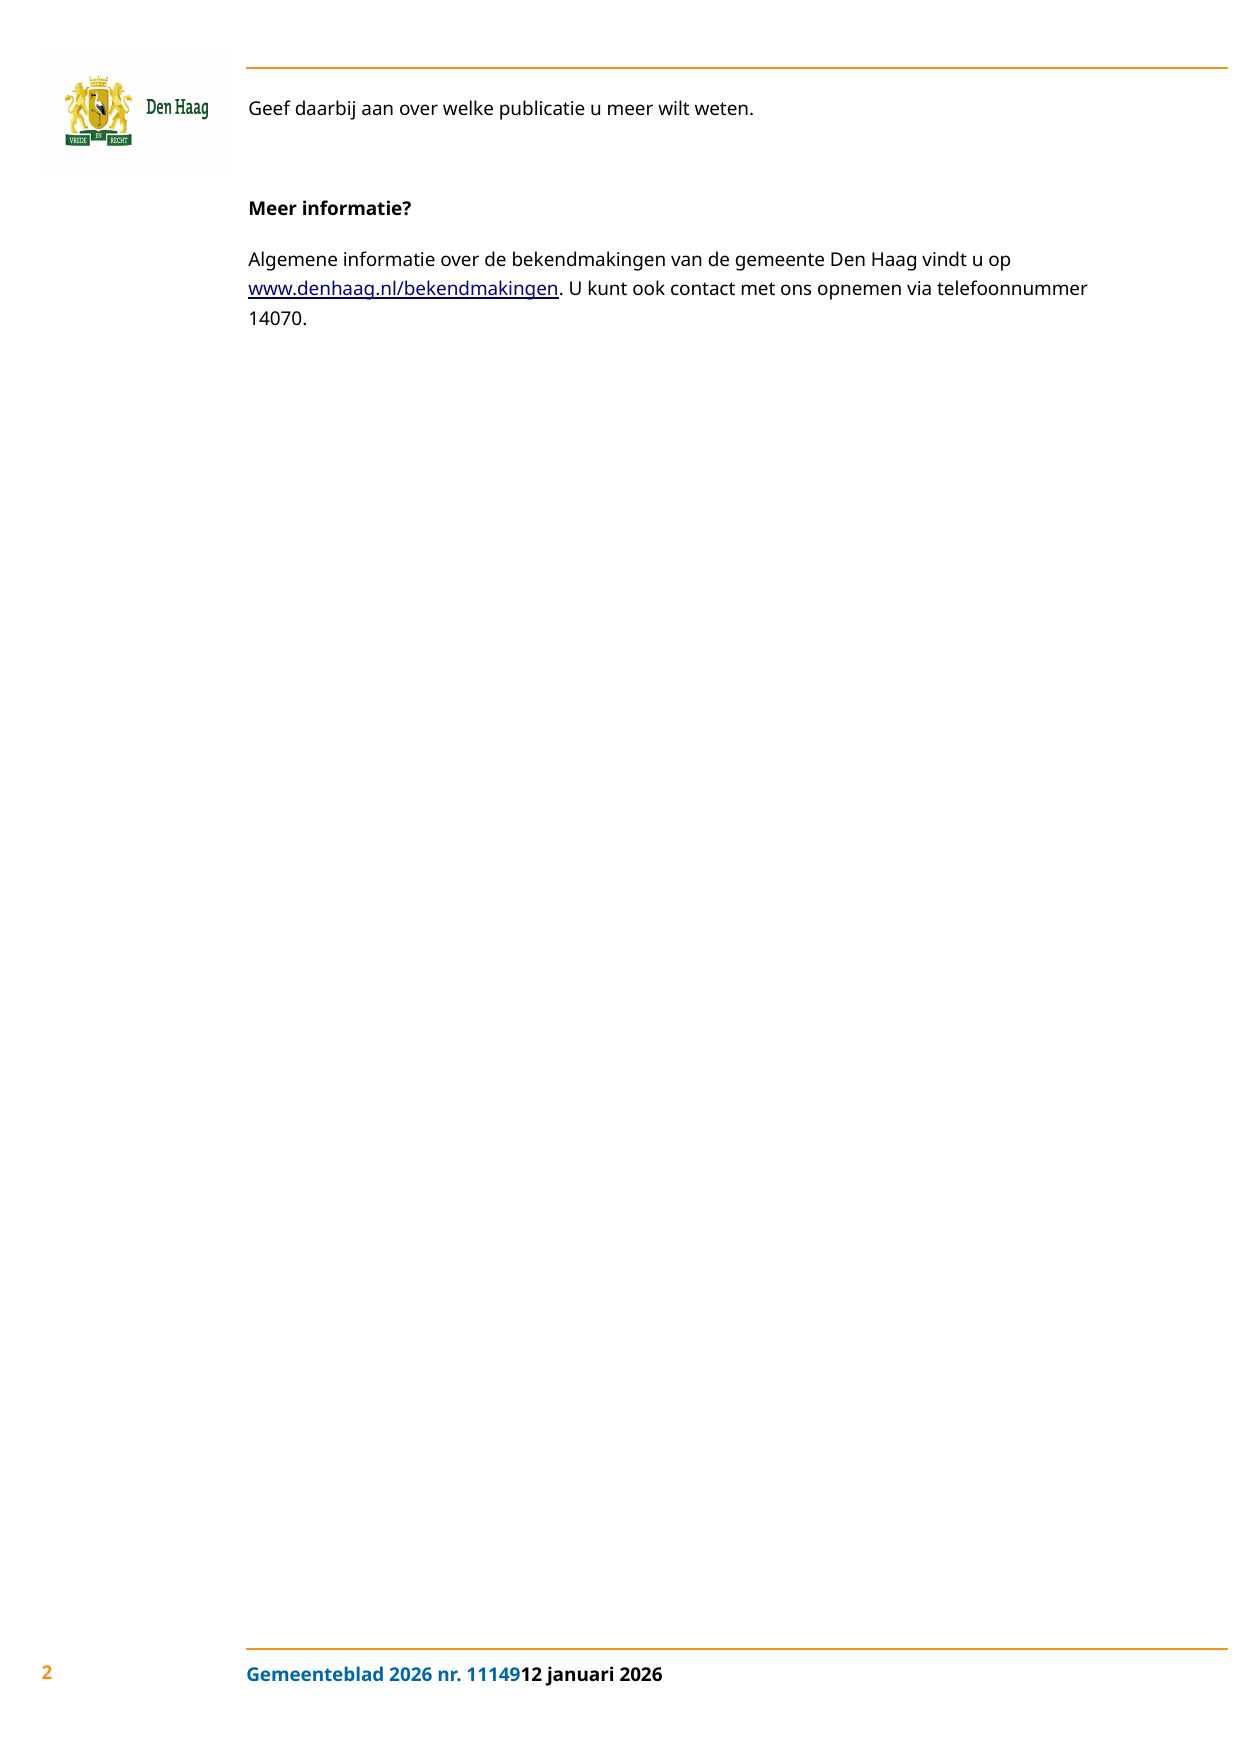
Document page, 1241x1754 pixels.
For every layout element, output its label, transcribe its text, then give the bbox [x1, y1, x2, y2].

picture [41, 47, 231, 172]
text Geef daarbij aan over welke publicatie u meer wilt weten. [248, 95, 1152, 121]
text Algemene informatie over de bekendmakingen van de gemeente Den Haag vindt u op www.denhaag.nl/bekendmakingen. U kunt ook contact met ons opnemen via telefoonnummer 14070. [248, 246, 1152, 331]
text Meer informatie? [248, 196, 1152, 221]
